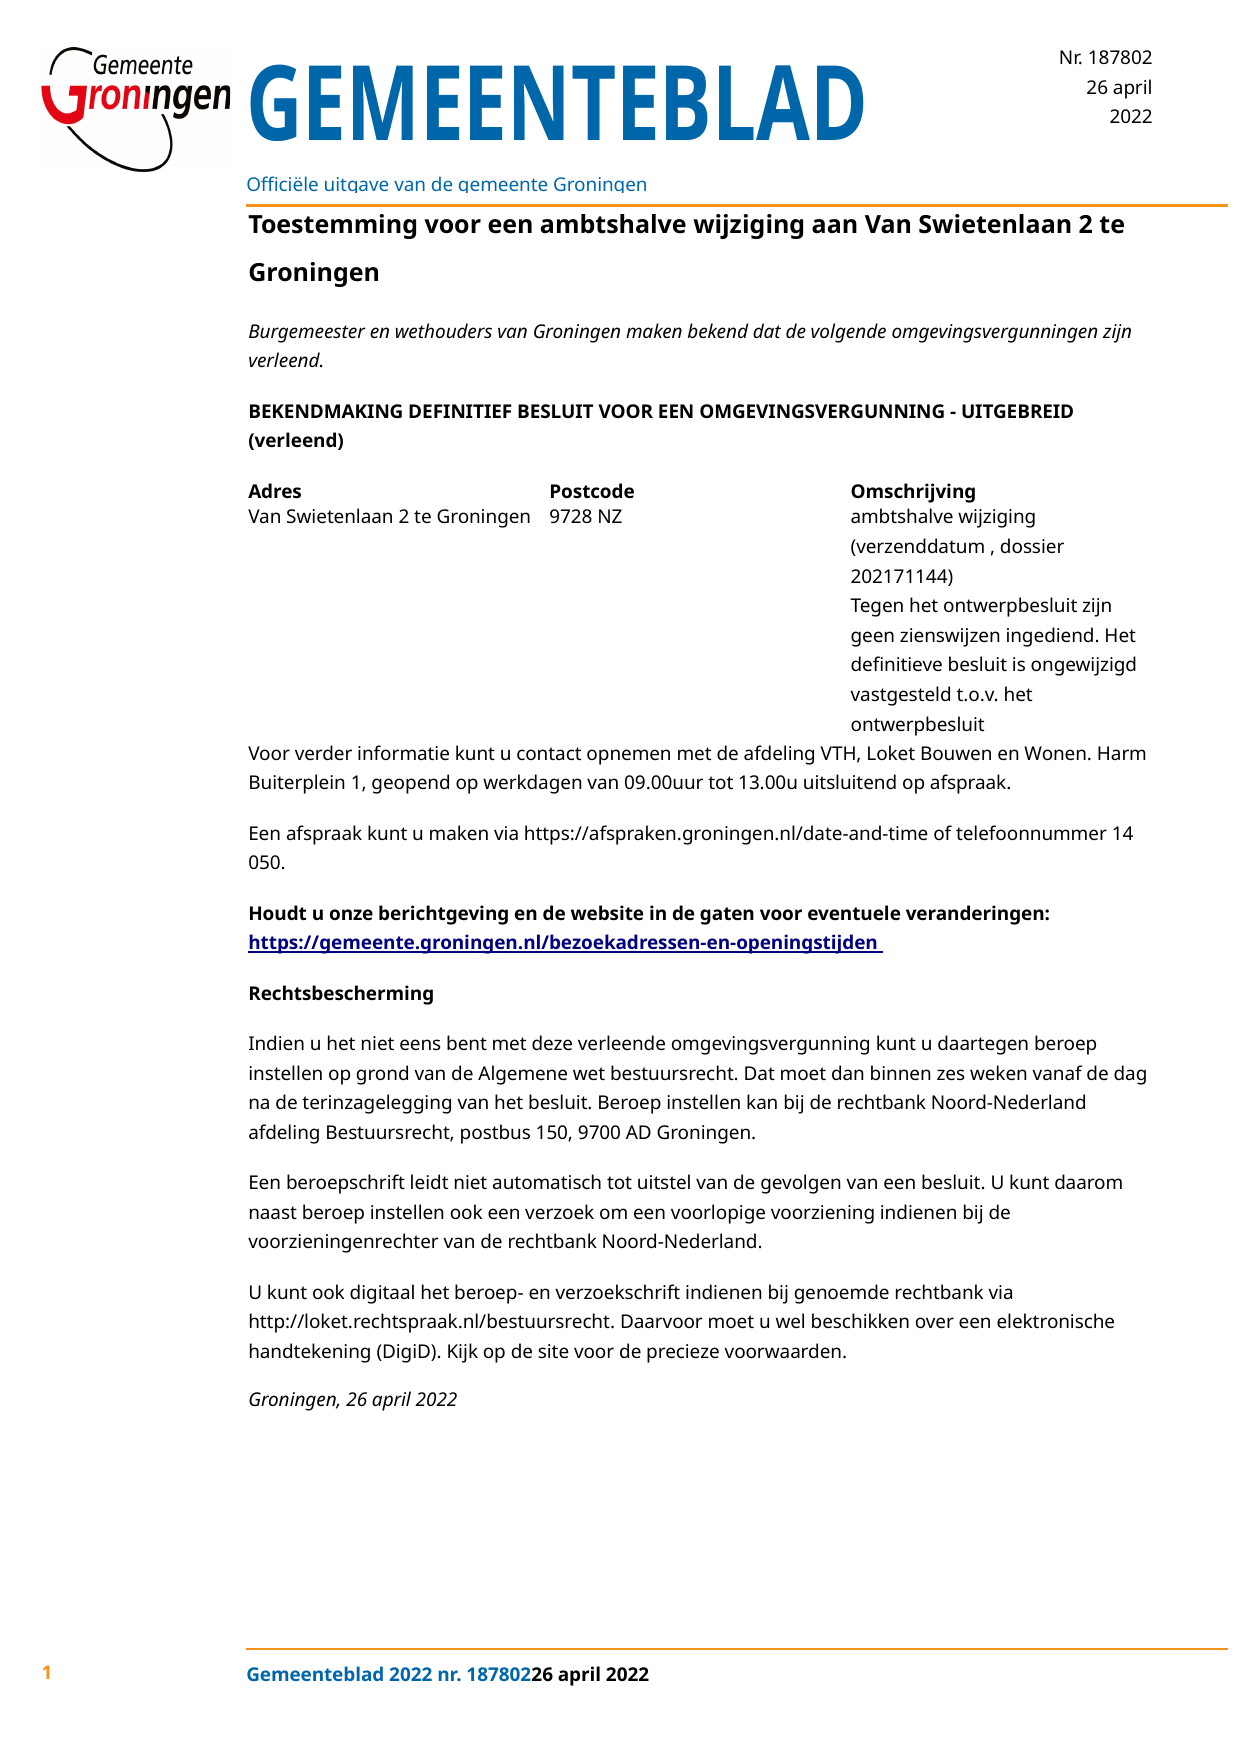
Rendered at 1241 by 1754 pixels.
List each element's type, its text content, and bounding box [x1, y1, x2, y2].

text Houdt u onze berichtgeving en de website in de gaten voor eventuele veranderingen: https://gemeente.groningen.nl/bezoekadressen-en-openingstijden [248, 900, 1152, 955]
table_cell 9728 NZ [549, 504, 850, 737]
picture [41, 47, 231, 172]
table_header Omschrijving [850, 478, 1152, 504]
text Rechtsbescherming [248, 980, 1152, 1006]
table_cell ambtshalve wijziging (verzenddatum , dossier 202171144) Tegen het ontwerpbesluit zijn geen zienswijzen ingediend. Het definitieve besluit is ongewijzigd vastgesteld t.o.v. het ontwerpbesluit [850, 504, 1152, 737]
table_header Adres [248, 478, 549, 504]
text BEKENDMAKING DEFINITIEF BESLUIT VOOR EEN OMGEVINGSVERGUNNING - UITGEBREID (verleend) [248, 398, 1152, 453]
text Een afspraak kunt u maken via https://afspraken.groningen.nl/date-and-time of telefoonnummer 14 050. [248, 820, 1152, 875]
text Groningen, 26 april 2022 [248, 1386, 1152, 1412]
table_cell Van Swietenlaan 2 te Groningen [248, 504, 549, 737]
text Indien u het niet eens bent met deze verleende omgevingsvergunning kunt u daartegen beroep instellen op grond van de Algemene wet bestuursrecht. Dat moet dan binnen zes weken vanaf de dag na de terinzagelegging van het besluit. Beroep instellen kan bij de rechtbank Noord-Nederland afdeling Bestuursrecht, postbus 150, 9700 AD Groningen. [248, 1030, 1152, 1145]
text Een beroepschrift leidt niet automatisch tot uitstel van de gevolgen van een besluit. U kunt daarom naast beroep instellen ook een verzoek om een voorlopige voorziening indienen bij de voorzieningenrechter van de rechtbank Noord-Nederland. [248, 1169, 1152, 1254]
text Toestemming voor een ambtshalve wijziging aan Van Swietenlaan 2 te Groningen [248, 207, 1152, 288]
text Burgemeester en wethouders van Groningen maken bekend dat de volgende omgevingsvergunningen zijn verleend. [248, 318, 1152, 373]
text U kunt ook digitaal het beroep- en verzoekschrift indienen bij genoemde rechtbank via http://loket.rechtspraak.nl/bestuursrecht. Daarvoor moet u wel beschikken over een elektronische handtekening (DigiD). Kijk op de site voor de precieze voorwaarden. [248, 1279, 1152, 1364]
table_header Postcode [549, 478, 850, 504]
text Voor verder informatie kunt u contact opnemen met de afdeling VTH, Loket Bouwen en Wonen. Harm Buiterplein 1, geopend op werkdagen van 09.00uur tot 13.00u uitsluitend op afspraak. [248, 740, 1152, 795]
